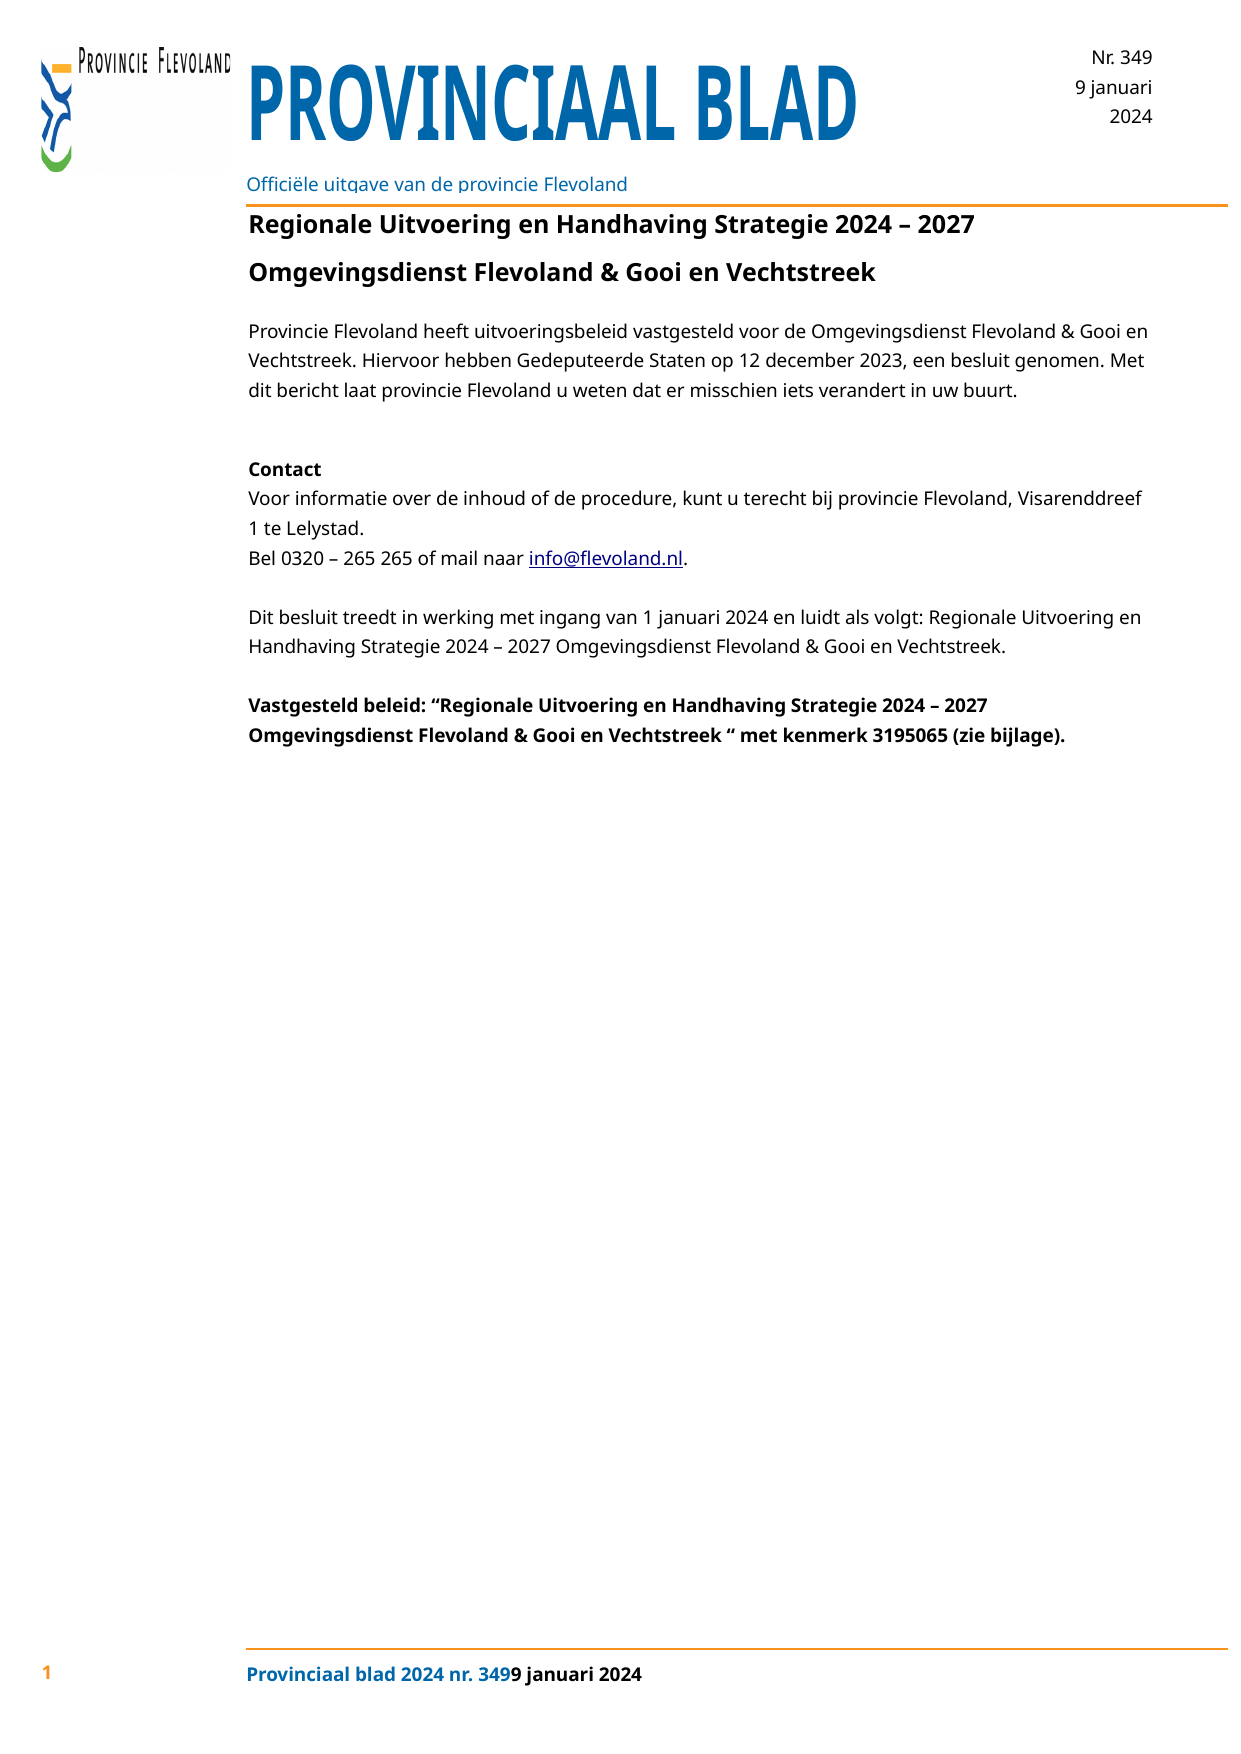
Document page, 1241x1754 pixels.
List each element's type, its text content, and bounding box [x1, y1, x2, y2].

text Voor informatie over de inhoud of de procedure, kunt u terecht bij provincie Flevoland, Visarenddreef 1 te Lelystad. [248, 486, 1152, 541]
text Regionale Uitvoering en Handhaving Strategie 2024 – 2027 Omgevingsdienst Flevoland & Gooi en Vechtstreek [248, 207, 1152, 288]
text Contact [248, 456, 1152, 482]
text Vastgesteld beleid: “Regionale Uitvoering en Handhaving Strategie 2024 – 2027 Omgevingsdienst Flevoland & Gooi en Vechtstreek “ met kenmerk 3195065 (zie bijlage). [248, 693, 1152, 748]
text Bel 0320 – 265 265 of mail naar info@flevoland.nl. [248, 545, 1152, 570]
text Dit besluit treedt in werking met ingang van 1 januari 2024 en luidt als volgt: Regionale Uitvoering en Handhaving Strategie 2024 – 2027 Omgevingsdienst Flevoland & Gooi en Vechtstreek. [248, 604, 1152, 659]
picture [41, 47, 231, 172]
text Provincie Flevoland heeft uitvoeringsbeleid vastgesteld voor de Omgevingsdienst Flevoland & Gooi en Vechtstreek. Hiervoor hebben Gedeputeerde Staten op 12 december 2023, een besluit genomen. Met dit bericht laat provincie Flevoland u weten dat er misschien iets verandert in uw buurt. [248, 318, 1152, 403]
